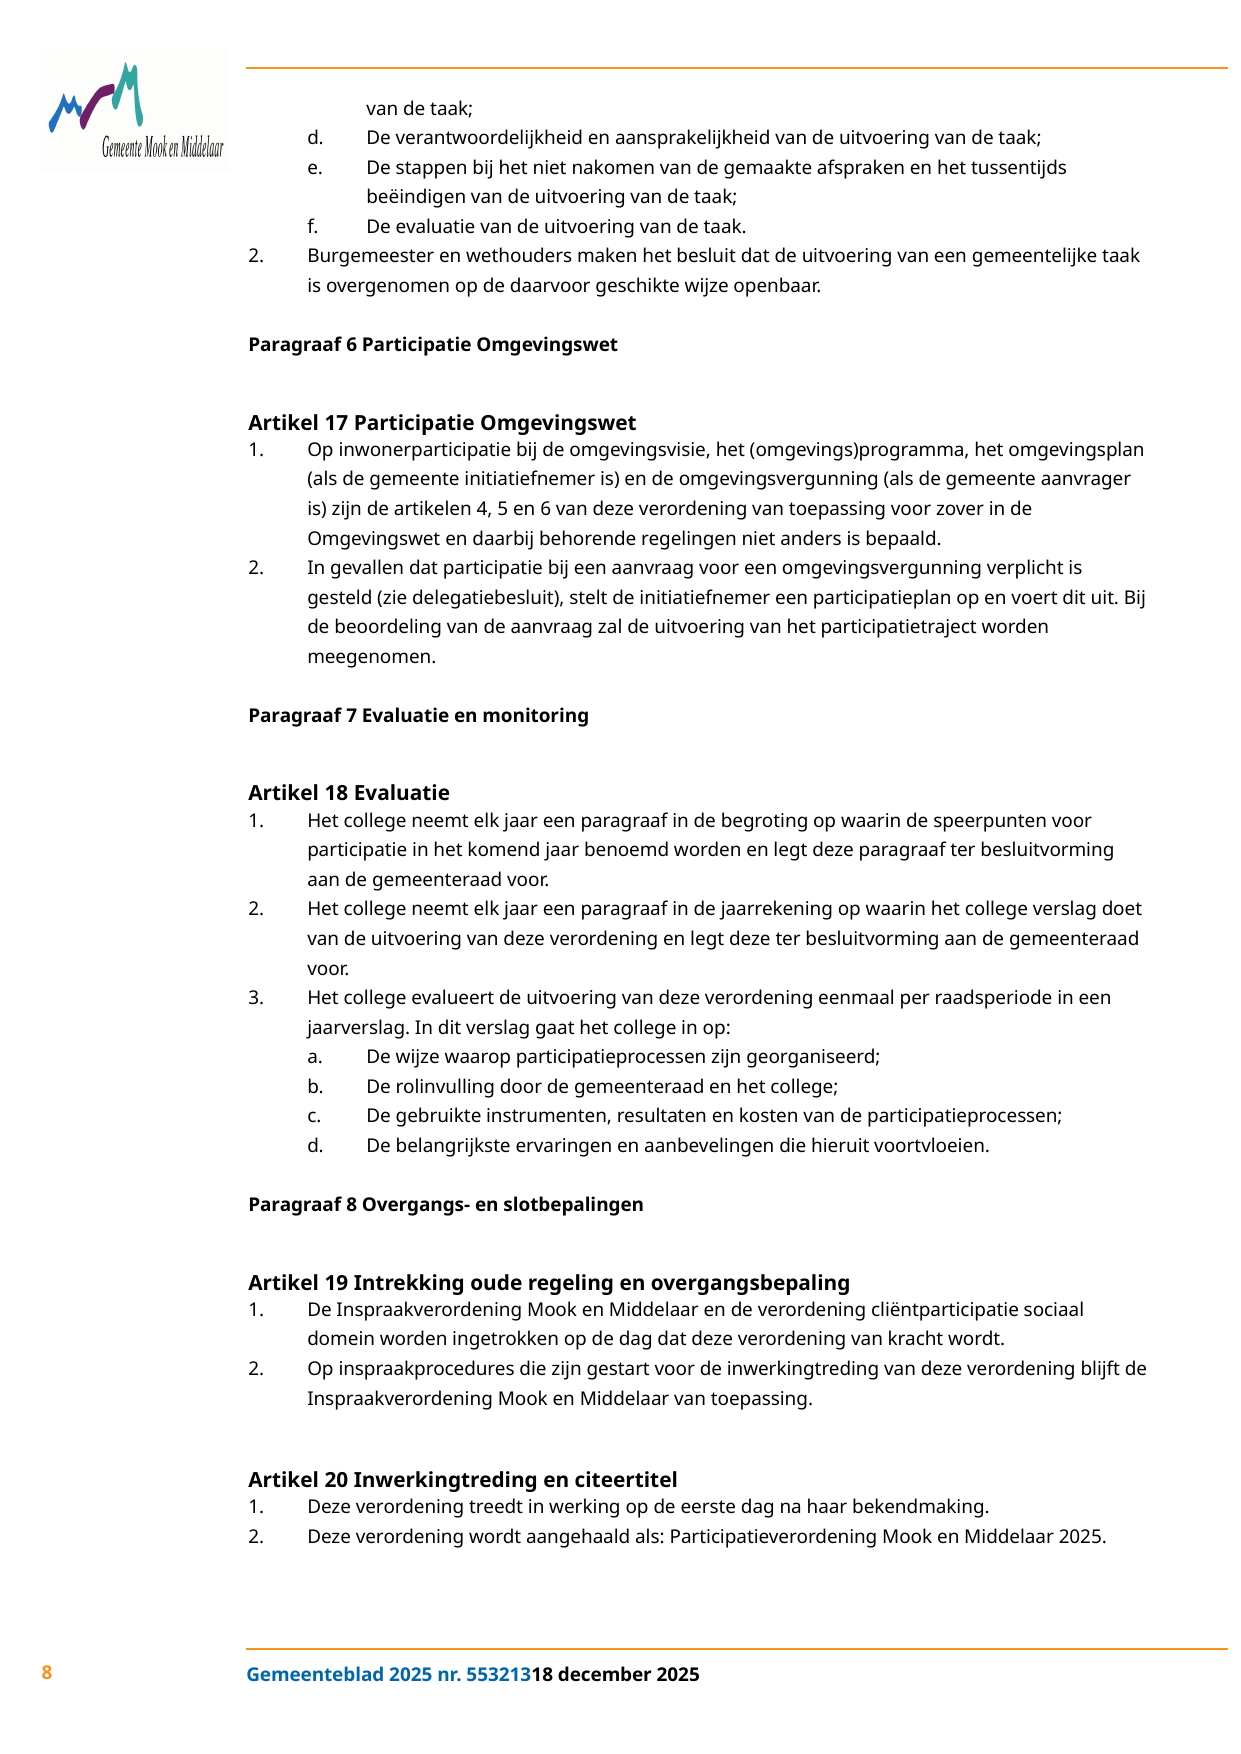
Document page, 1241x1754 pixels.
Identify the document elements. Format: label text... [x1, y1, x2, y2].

list De rolinvulling door de gemeenteraad en het college; [307, 1073, 1152, 1099]
text Artikel 19 Intrekking oude regeling en overgangsbepaling [248, 1268, 1152, 1296]
list Het college neemt elk jaar een paragraaf in de begroting op waarin de speerpunten voor participatie in het komend jaar benoemd worden en legt deze paragraaf ter besluitvorming aan de gemeenteraad voor. [248, 807, 1152, 892]
list Deze verordening treedt in werking op de eerste dag na haar bekendmaking. [248, 1493, 1152, 1519]
list Op inspraakprocedures die zijn gestart voor de inwerkingtreding van deze verordening blijft de Inspraakverordening Mook en Middelaar van toepassing. [248, 1355, 1152, 1411]
list Op inwonerparticipatie bij de omgevingsvisie, het (omgevings)programma, het omgevingsplan (als de gemeente initiatiefnemer is) en de omgevingsvergunning (als de gemeente aanvrager is) zijn de artikelen 4, 5 en 6 van deze verordening van toepassing voor zover in de Omgevingswet en daarbij behorende regelingen niet anders is bepaald. [248, 436, 1152, 551]
list De gebruikte instrumenten, resultaten en kosten van de participatieprocessen; [307, 1103, 1152, 1128]
list Het college evalueert de uitvoering van deze verordening eenmaal per raadsperiode in een jaarverslag. In dit verslag gaat het college in op: [248, 984, 1152, 1040]
list De wijze waarop participatieprocessen zijn georganiseerd; [307, 1043, 1152, 1069]
list Het college neemt elk jaar een paragraaf in de jaarrekening op waarin het college verslag doet van de uitvoering van deze verordening en legt deze ter besluitvorming aan de gemeenteraad voor. [248, 896, 1152, 981]
list De stappen bij het niet nakomen van de gemaakte afspraken en het tussentijds beëindigen van de uitvoering van de taak; [307, 154, 1152, 209]
list De belangrijkste ervaringen en aanbevelingen die hieruit voortvloeien. [307, 1132, 1152, 1158]
text Artikel 20 Inwerkingtreding en citeertitel [248, 1465, 1152, 1493]
list Burgemeester en wethouders maken het besluit dat de uitvoering van een gemeentelijke taak is overgenomen op de daarvoor geschikte wijze openbaar. [248, 243, 1152, 298]
list De Inspraakverordening Mook en Middelaar en de verordening cliëntparticipatie sociaal domein worden ingetrokken op de dag dat deze verordening van kracht wordt. [248, 1296, 1152, 1351]
text Paragraaf 7 Evaluatie en monitoring [248, 702, 1152, 728]
text Artikel 18 Evaluatie [248, 778, 1152, 807]
text Artikel 17 Participatie Omgevingswet [248, 408, 1152, 436]
list Deze verordening wordt aangehaald als: Participatieverordening Mook en Middelaar 2025. [248, 1523, 1152, 1548]
text Paragraaf 8 Overgangs- en slotbepalingen [248, 1191, 1152, 1217]
text Paragraaf 6 Participatie Omgevingswet [248, 331, 1152, 357]
list van de taak; [307, 95, 1152, 121]
list In gevallen dat participatie bij een aanvraag voor een omgevingsvergunning verplicht is gesteld (zie delegatiebesluit), stelt de initiatiefnemer een participatieplan op en voert dit uit. Bij de beoordeling van de aanvraag zal de uitvoering van het participatietraject worden meegenomen. [248, 554, 1152, 669]
list De evaluatie van de uitvoering van de taak. [307, 213, 1152, 239]
picture [41, 47, 231, 172]
list De verantwoordelijkheid en aansprakelijkheid van de uitvoering van de taak; [307, 124, 1152, 150]
